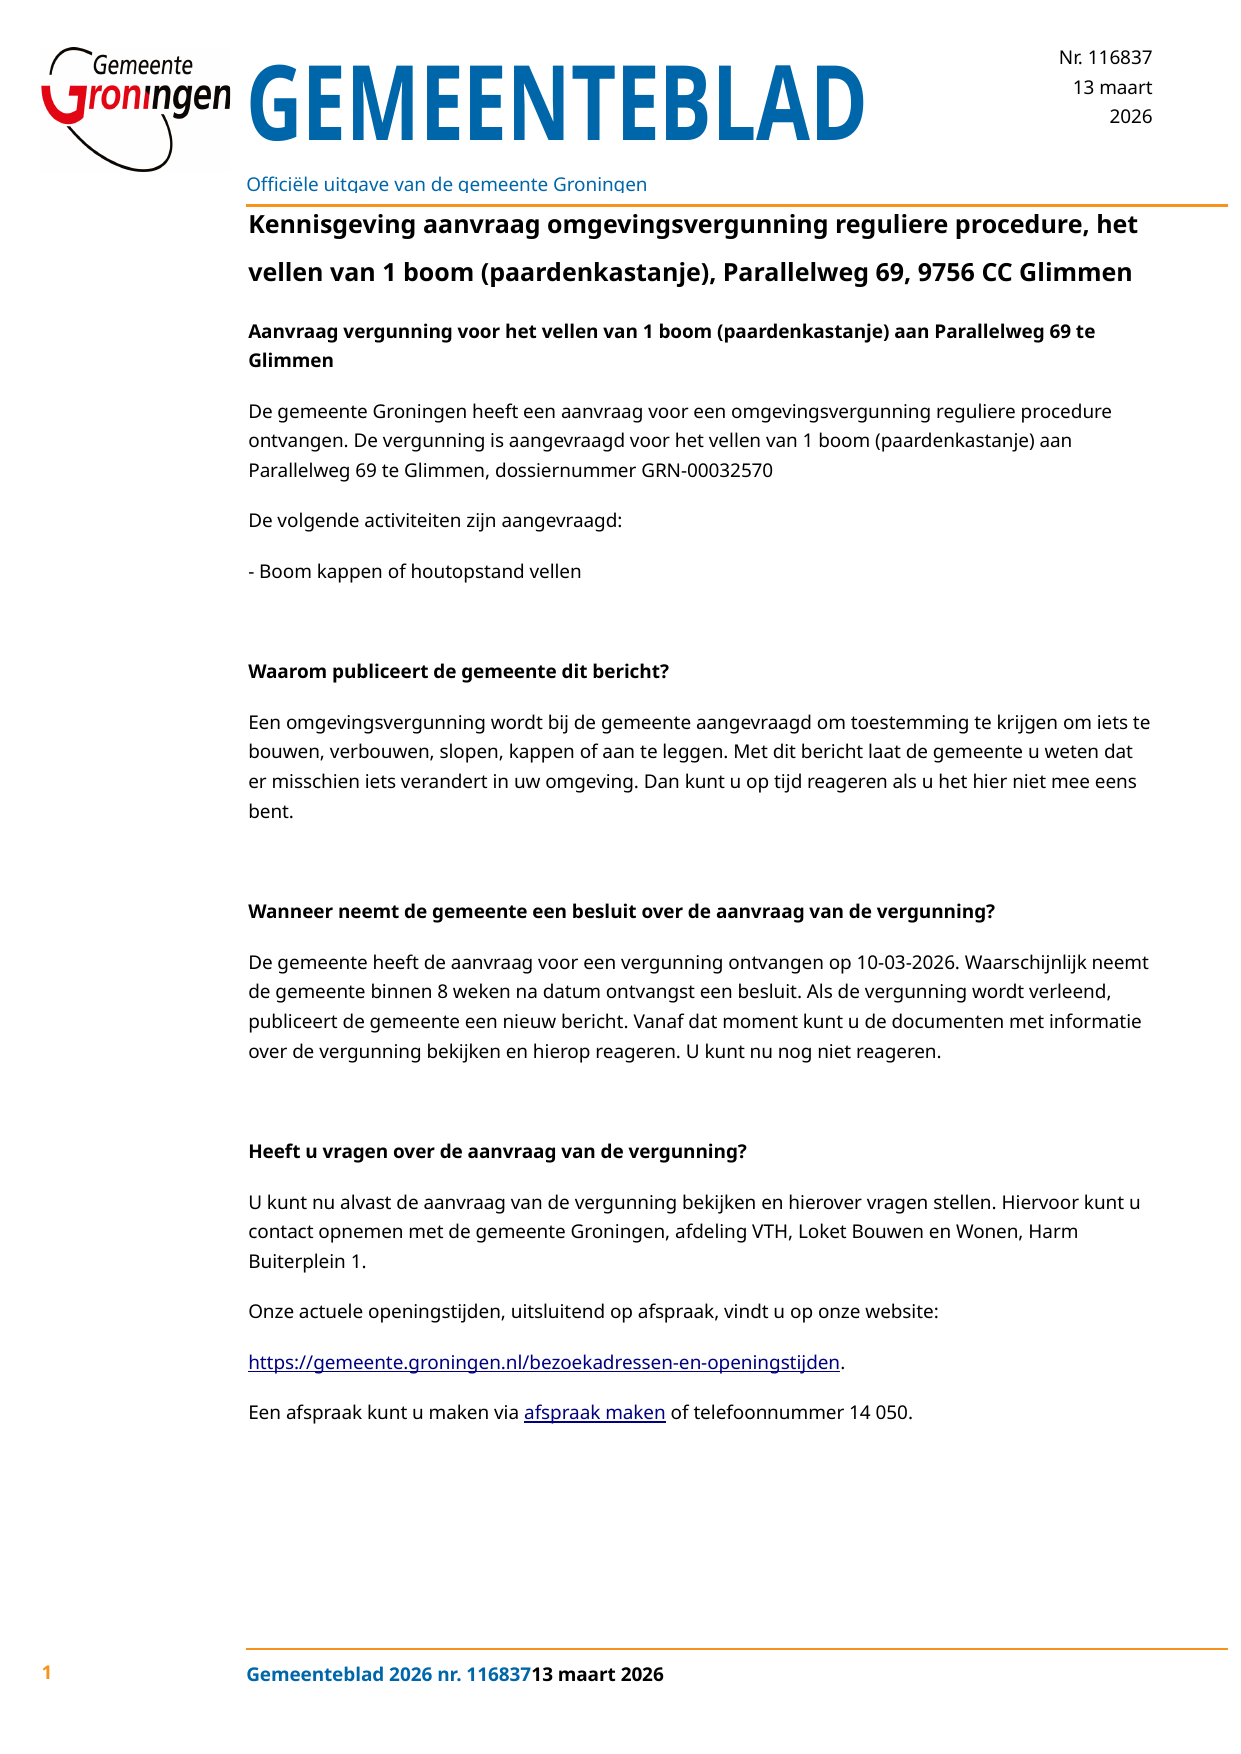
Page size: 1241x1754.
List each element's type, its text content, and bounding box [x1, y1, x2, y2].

text De gemeente Groningen heeft een aanvraag voor een omgevingsvergunning reguliere procedure ontvangen. De vergunning is aangevraagd voor het vellen van 1 boom (paardenkastanje) aan Parallelweg 69 te Glimmen, dossiernummer GRN-00032570 [248, 398, 1152, 483]
text De volgende activiteiten zijn aangevraagd: [248, 507, 1152, 533]
text Heeft u vragen over de aanvraag van de vergunning? [248, 1139, 1152, 1164]
text Een afspraak kunt u maken via afspraak maken of telefoonnummer 14 050. [248, 1399, 1152, 1425]
picture [41, 47, 231, 172]
text - Boom kappen of houtopstand vellen [248, 558, 1152, 584]
text Onze actuele openingstijden, uitsluitend op afspraak, vindt u op onze website: [248, 1299, 1152, 1324]
text Een omgevingsvergunning wordt bij de gemeente aangevraagd om toestemming te krijgen om iets te bouwen, verbouwen, slopen, kappen of aan te leggen. Met dit bericht laat de gemeente u weten dat er misschien iets verandert in uw omgeving. Dan kunt u op tijd reageren als u het hier niet mee eens bent. [248, 709, 1152, 824]
text https://gemeente.groningen.nl/bezoekadressen-en-openingstijden. [248, 1349, 1152, 1375]
text Wanneer neemt de gemeente een besluit over de aanvraag van de vergunning? [248, 899, 1152, 924]
text Waarom publiceert de gemeente dit bericht? [248, 659, 1152, 684]
text Aanvraag vergunning voor het vellen van 1 boom (paardenkastanje) aan Parallelweg 69 te Glimmen [248, 318, 1152, 373]
text U kunt nu alvast de aanvraag van de vergunning bekijken en hierover vragen stellen. Hiervoor kunt u contact opnemen met de gemeente Groningen, afdeling VTH, Loket Bouwen en Wonen, Harm Buiterplein 1. [248, 1189, 1152, 1274]
text Kennisgeving aanvraag omgevingsvergunning reguliere procedure, het vellen van 1 boom (paardenkastanje), Parallelweg 69, 9756 CC Glimmen [248, 207, 1152, 288]
text De gemeente heeft de aanvraag voor een vergunning ontvangen op 10-03-2026. Waarschijnlijk neemt de gemeente binnen 8 weken na datum ontvangst een besluit. Als de vergunning wordt verleend, publiceert de gemeente een nieuw bericht. Vanaf dat moment kunt u de documenten met informatie over de vergunning bekijken en hierop reageren. U kunt nu nog niet reageren. [248, 949, 1152, 1064]
